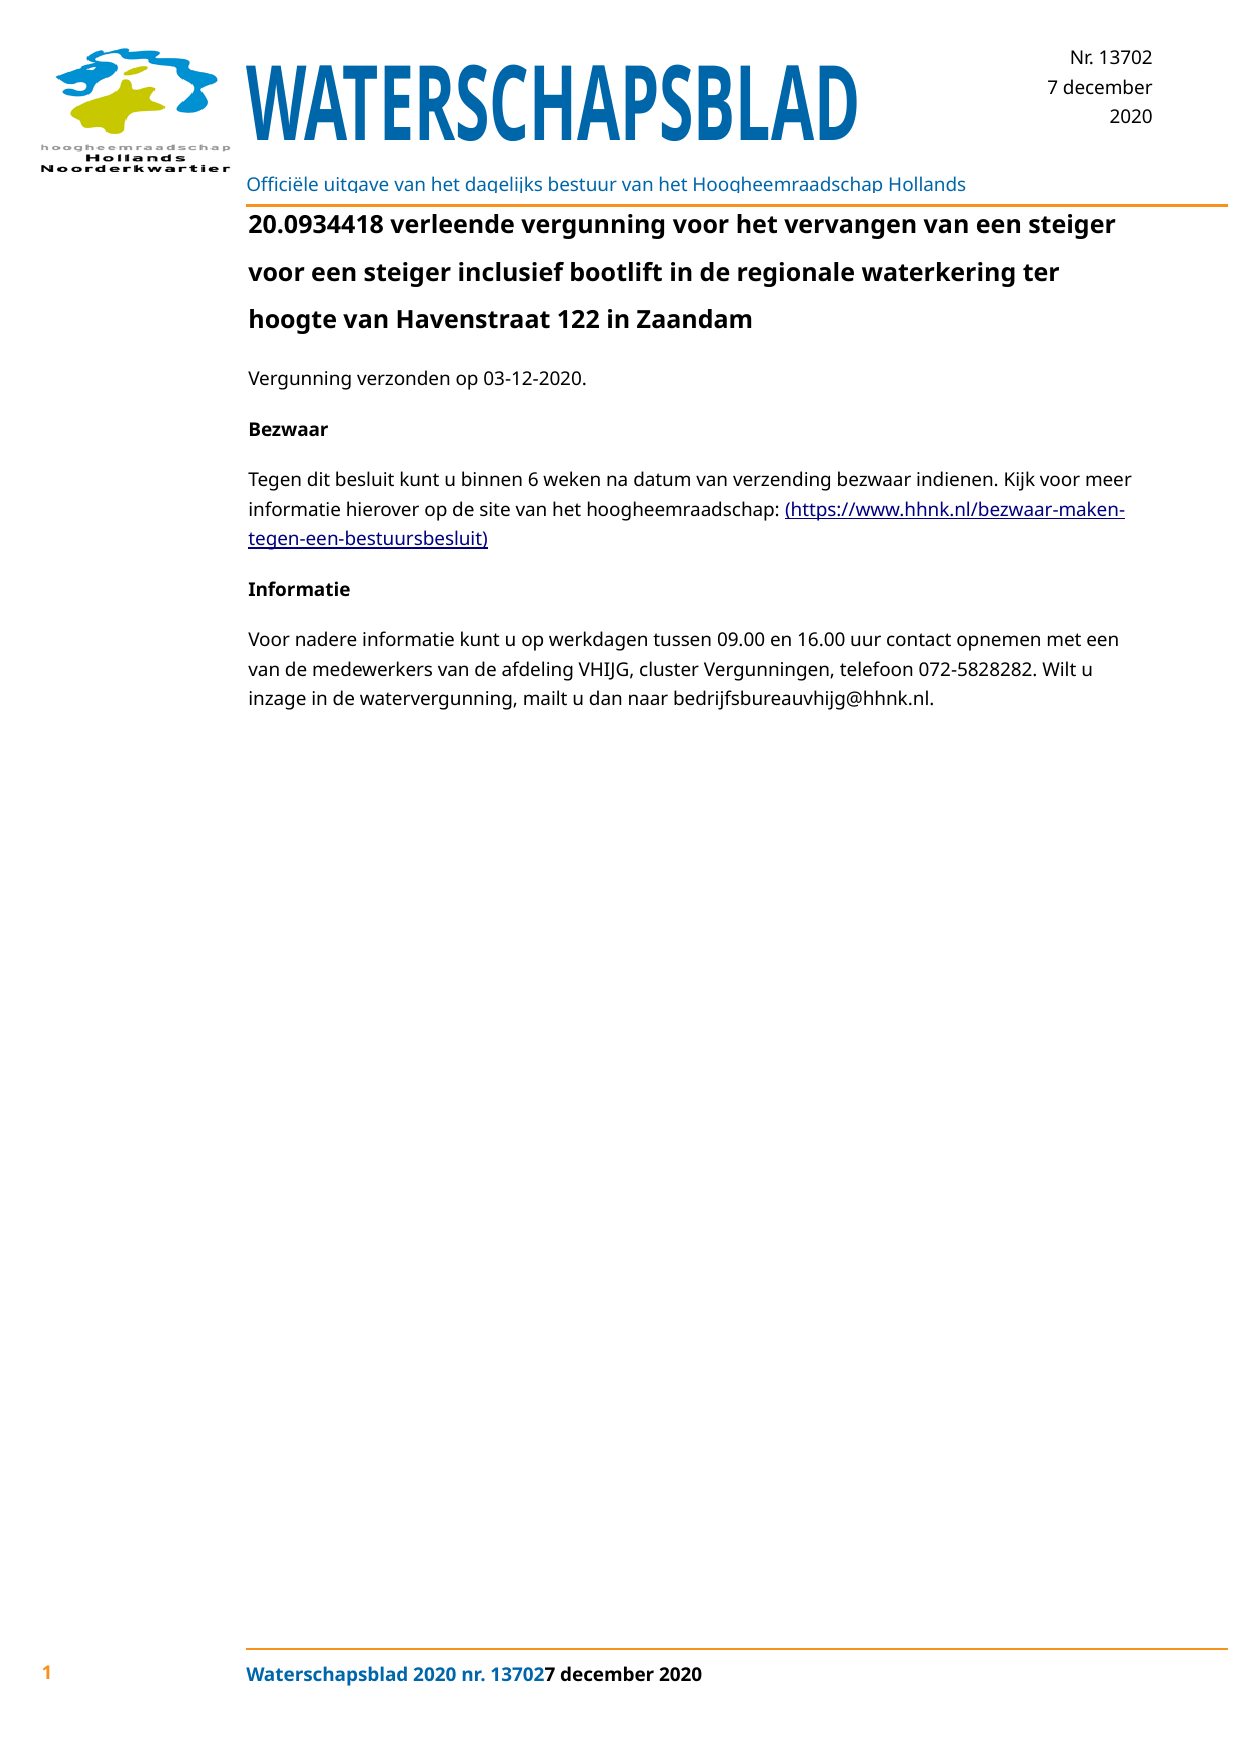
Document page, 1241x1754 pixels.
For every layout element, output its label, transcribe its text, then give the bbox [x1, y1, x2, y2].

text Bezwaar [248, 416, 1152, 442]
picture [41, 47, 231, 172]
text Tegen dit besluit kunt u binnen 6 weken na datum van verzending bezwaar indienen. Kijk voor meer informatie hierover op de site van het hoogheemraadschap: (https://www.hhnk.nl/bezwaar-maken-tegen-een-bestuursbesluit) [248, 466, 1152, 551]
text Vergunning verzonden op 03-12-2020. [248, 366, 1152, 391]
text Informatie [248, 576, 1152, 602]
text 20.0934418 verleende vergunning voor het vervangen van een steiger voor een steiger inclusief bootlift in de regionale waterkering ter hoogte van Havenstraat 122 in Zaandam [248, 207, 1152, 336]
text Voor nadere informatie kunt u op werkdagen tussen 09.00 en 16.00 uur contact opnemen met een van de medewerkers van de afdeling VHIJG, cluster Vergunningen, telefoon 072-5828282. Wilt u inzage in de watervergunning, mailt u dan naar bedrijfsbureauvhijg@hhnk.nl. [248, 626, 1152, 711]
